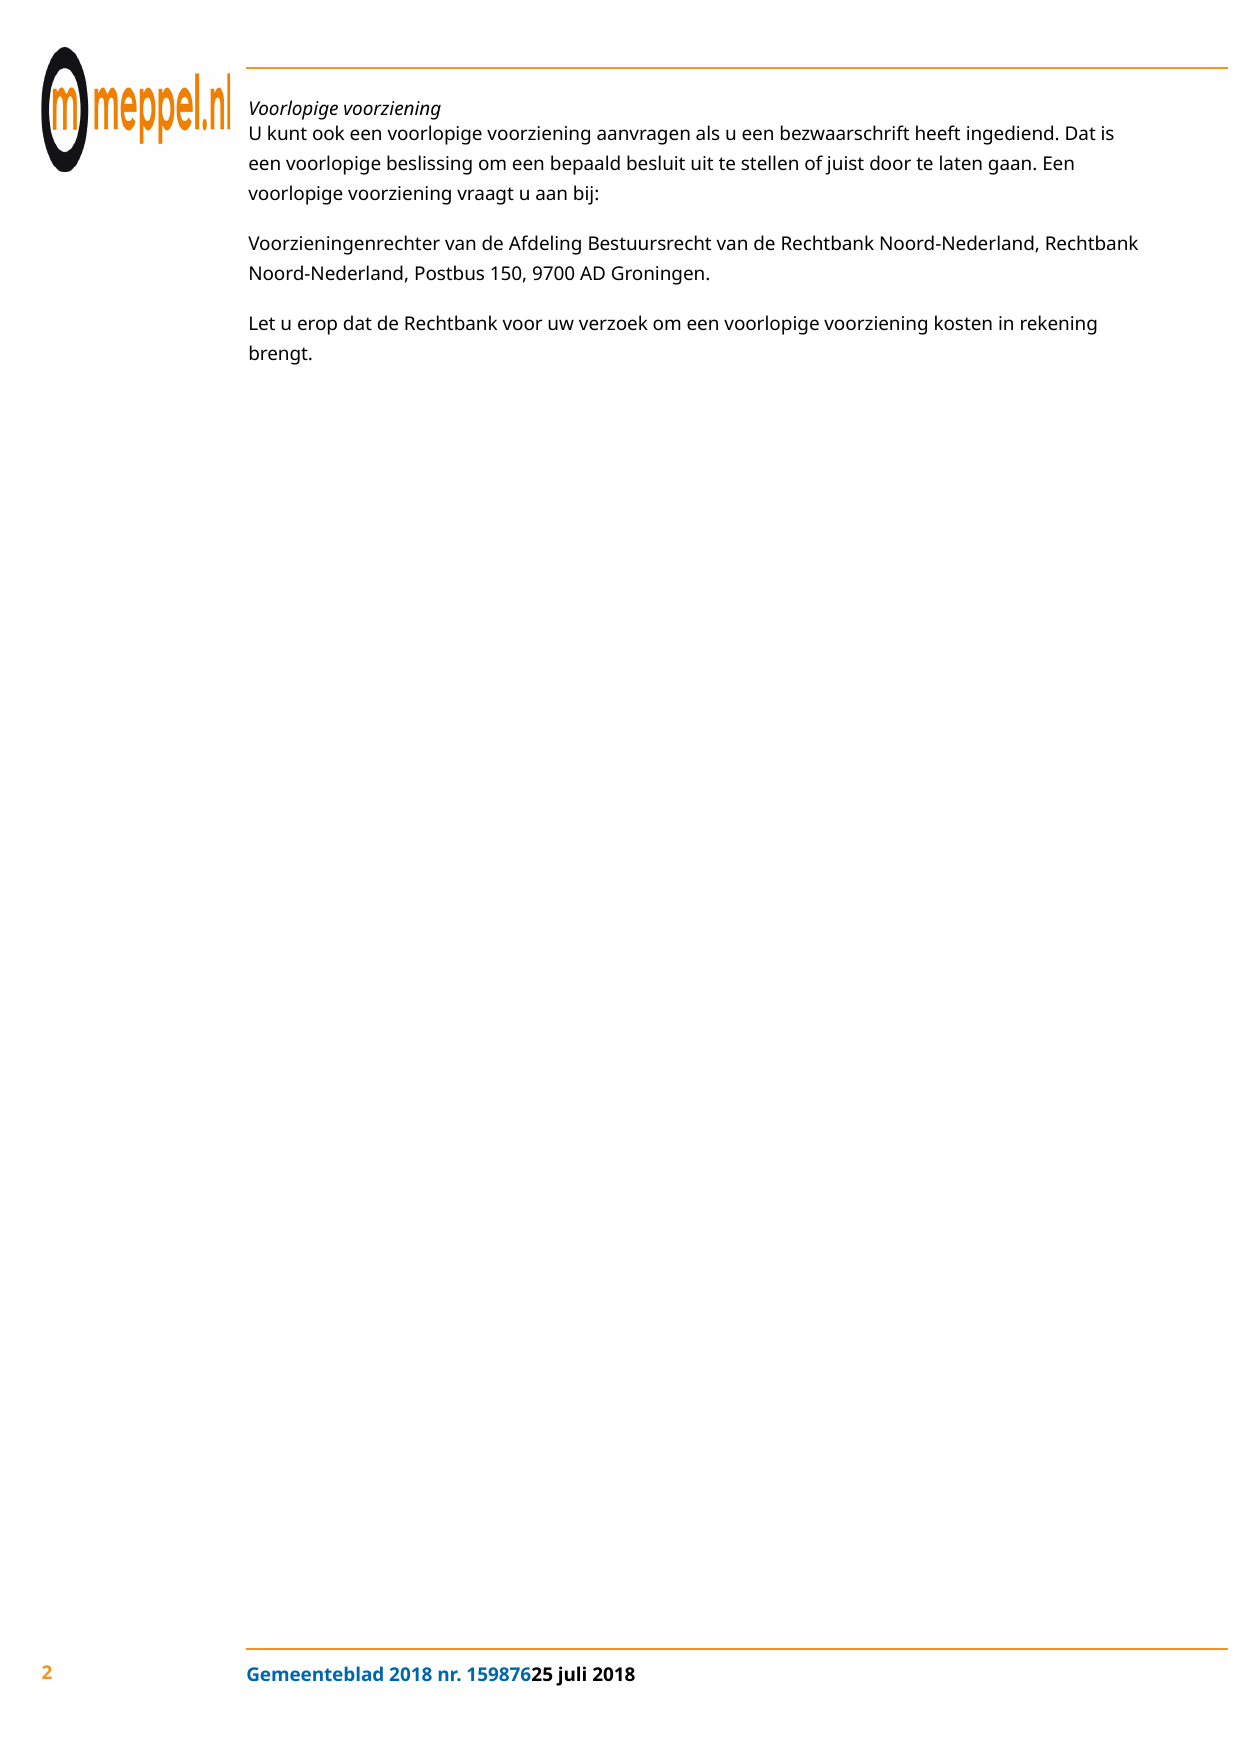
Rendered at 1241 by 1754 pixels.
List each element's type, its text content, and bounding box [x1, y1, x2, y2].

text Let u erop dat de Rechtbank voor uw verzoek om een voorlopige voorziening kosten in rekening brengt. [248, 310, 1152, 365]
text Voorlopige voorziening [248, 95, 1152, 121]
text Voorzieningenrechter van de Afdeling Bestuursrecht van de Rechtbank Noord-Nederland, Rechtbank Noord-Nederland, Postbus 150, 9700 AD Groningen. [248, 230, 1152, 285]
text U kunt ook een voorlopige voorziening aanvragen als u een bezwaarschrift heeft ingediend. Dat is een voorlopige beslissing om een bepaald besluit uit te stellen of juist door te laten gaan. Een voorlopige voorziening vraagt u aan bij: [248, 121, 1152, 205]
picture [41, 47, 231, 172]
